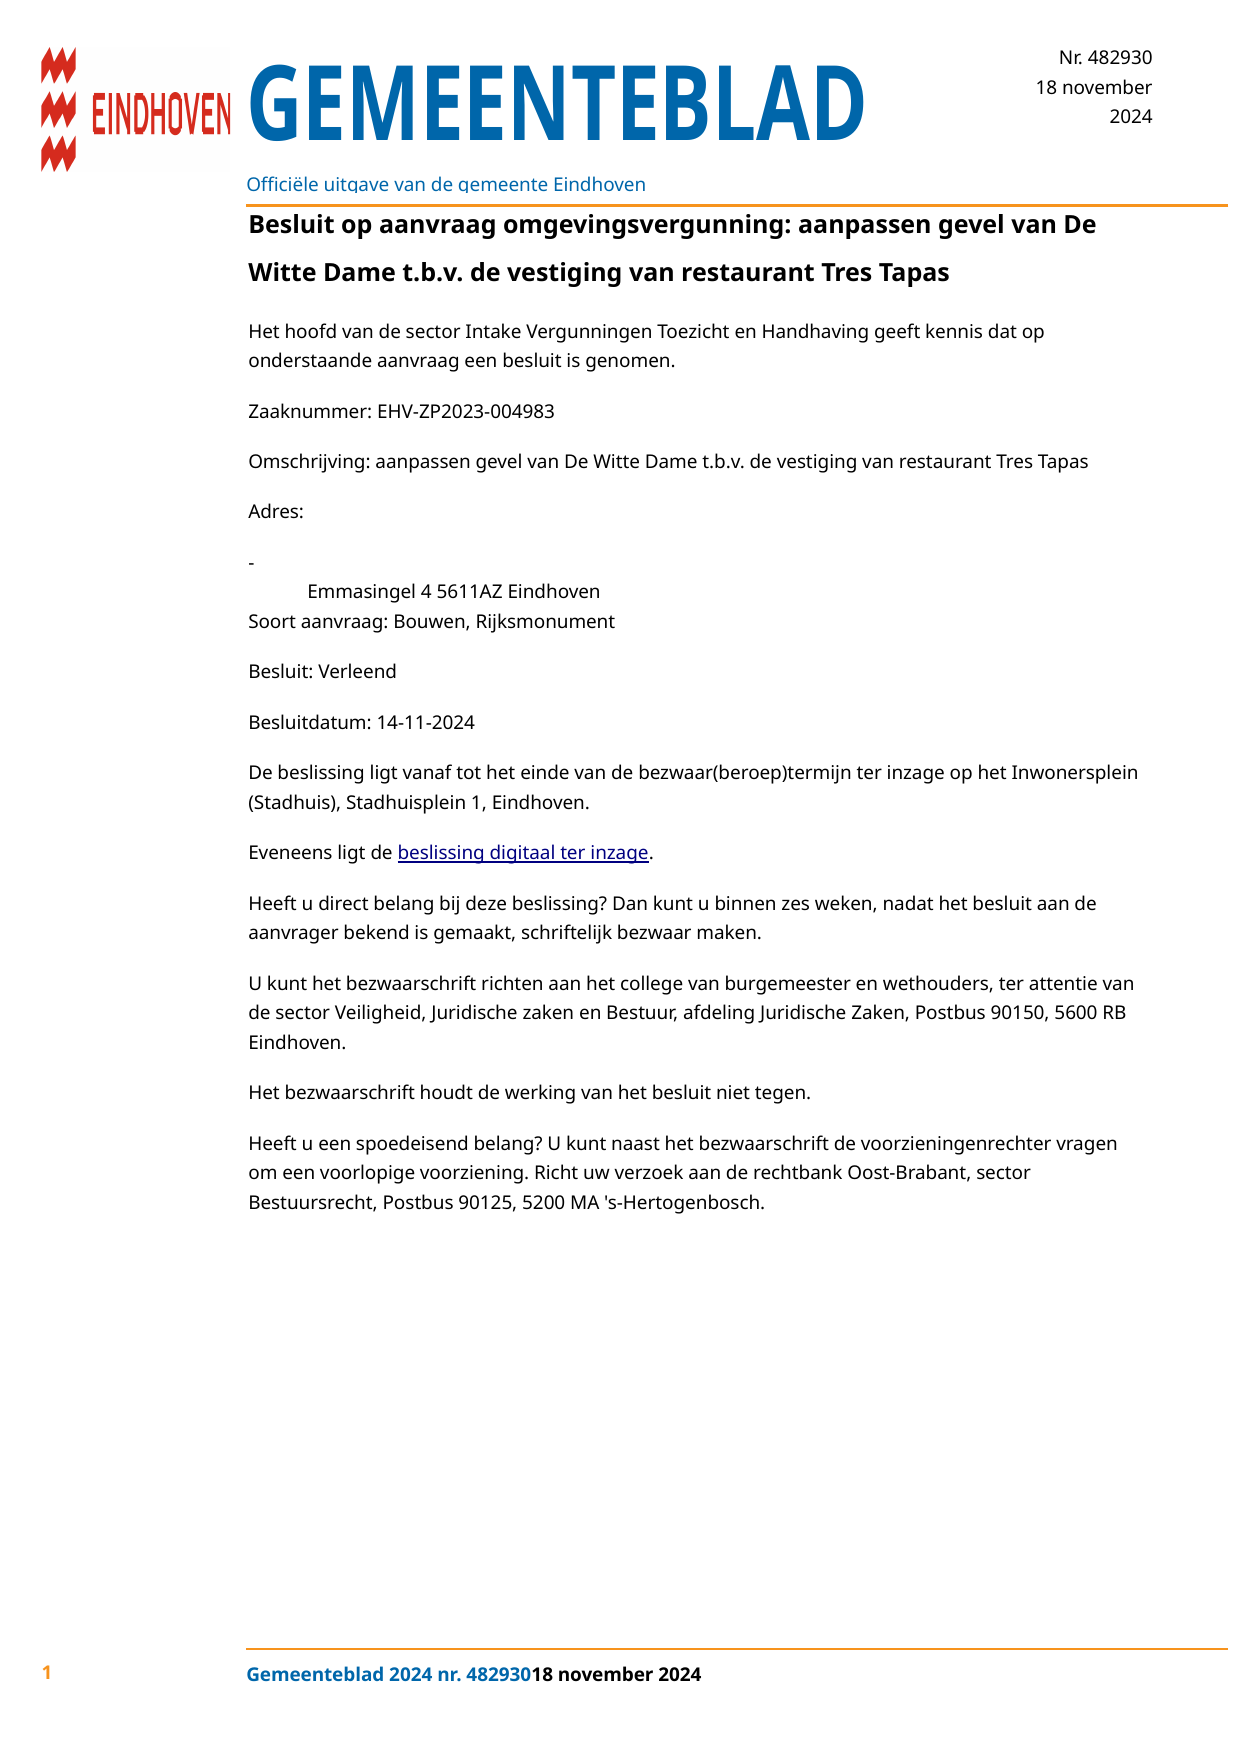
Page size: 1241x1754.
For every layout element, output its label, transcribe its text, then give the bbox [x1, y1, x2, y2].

text Soort aanvraag: Bouwen, Rijksmonument [248, 608, 1152, 634]
text Besluitdatum: 14-11-2024 [248, 709, 1152, 735]
text Adres: [248, 499, 1152, 524]
text Besluit: Verleend [248, 659, 1152, 684]
text Het hoofd van de sector Intake Vergunningen Toezicht en Handhaving geeft kennis dat op onderstaande aanvraag een besluit is genomen. [248, 318, 1152, 373]
text Het bezwaarschrift houdt de werking van het besluit niet tegen. [248, 1079, 1152, 1105]
text Zaaknummer: EHV-ZP2023-004983 [248, 398, 1152, 424]
text Eveneens ligt de beslissing digitaal ter inzage. [248, 839, 1152, 865]
text Omschrijving: aanpassen gevel van De Witte Dame t.b.v. de vestiging van restaurant Tres Tapas [248, 448, 1152, 474]
picture [41, 47, 231, 172]
text Heeft u direct belang bij deze beslissing? Dan kunt u binnen zes weken, nadat het besluit aan de aanvrager bekend is gemaakt, schriftelijk bezwaar maken. [248, 890, 1152, 945]
text De beslissing ligt vanaf tot het einde van de bezwaar(beroep)termijn ter inzage op het Inwonersplein (Stadhuis), Stadhuisplein 1, Eindhoven. [248, 759, 1152, 815]
text U kunt het bezwaarschrift richten aan het college van burgemeester en wethouders, ter attentie van de sector Veiligheid, Juridische zaken en Bestuur, afdeling Juridische Zaken, Postbus 90150, 5600 RB Eindhoven. [248, 970, 1152, 1055]
text Besluit op aanvraag omgevingsvergunning: aanpassen gevel van De Witte Dame t.b.v. de vestiging van restaurant Tres Tapas [248, 207, 1152, 288]
list Emmasingel 4 5611AZ Eindhoven [248, 579, 1152, 604]
text Heeft u een spoedeisend belang? U kunt naast het bezwaarschrift de voorzieningenrechter vragen om een voorlopige voorziening. Richt uw verzoek aan de rechtbank Oost-Brabant, sector Bestuursrecht, Postbus 90125, 5200 MA 's-Hertogenbosch. [248, 1130, 1152, 1215]
